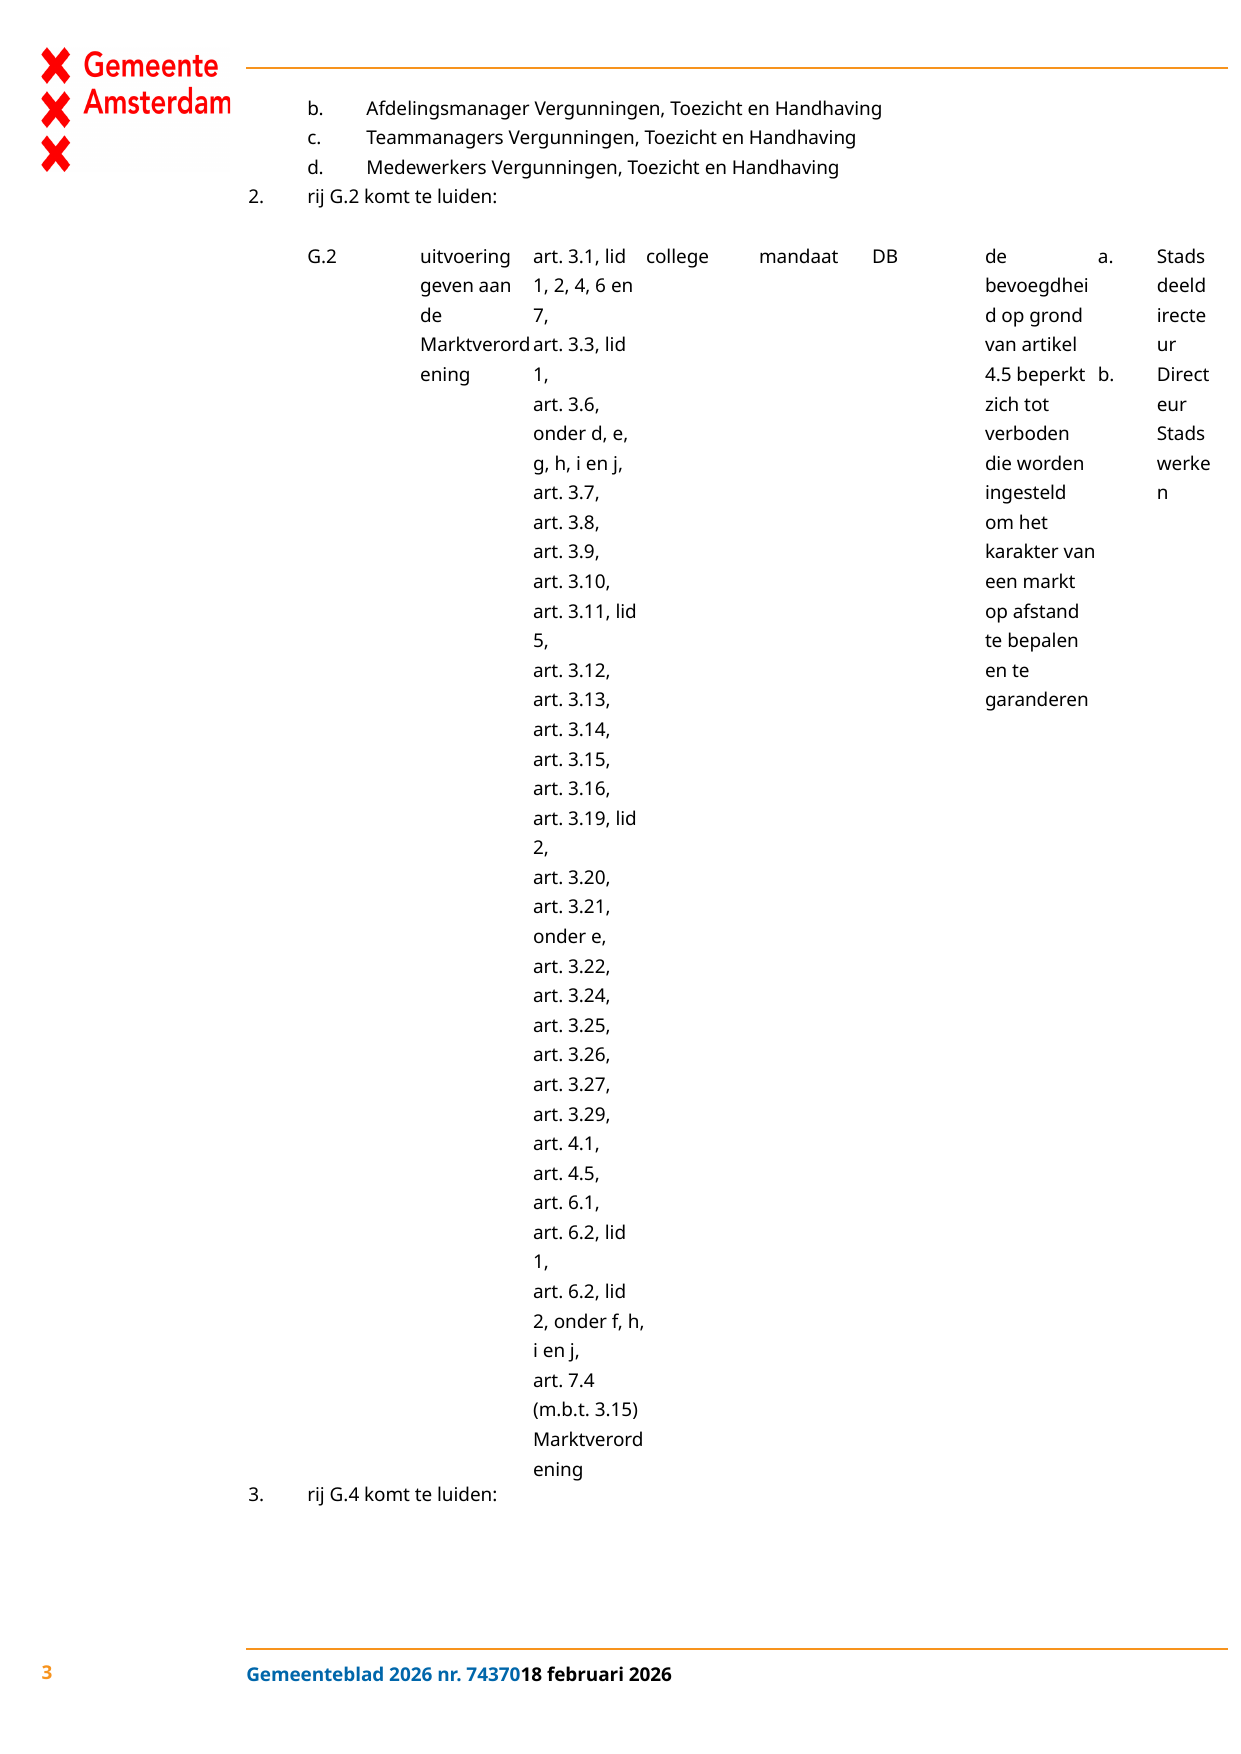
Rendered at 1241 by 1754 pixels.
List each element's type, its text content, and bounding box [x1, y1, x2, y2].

table_header college [646, 243, 759, 1481]
table_header uitvoering geven aan de Marktverordening [420, 243, 533, 1481]
list Medewerkers Vergunningen, Toezicht en Handhaving [307, 154, 1152, 180]
list Teammanagers Vergunningen, Toezicht en Handhaving [307, 124, 1152, 150]
table_header mandaat [759, 243, 872, 1481]
table_header Stadsdeeldirecteur Directeur Stadswerken [1098, 243, 1211, 1481]
list rij G.4 komt te luiden: [248, 1482, 1152, 1507]
table_header G.2 [307, 243, 420, 1481]
picture [41, 47, 231, 172]
list Afdelingsmanager Vergunningen, Toezicht en Handhaving [307, 95, 1152, 121]
table_header DB [872, 243, 985, 1481]
table_header de bevoegdheid op grond van artikel 4.5 beperkt zich tot verboden die worden ingesteld om het karakter van een markt op afstand te bepalen en te garanderen [985, 243, 1098, 1481]
list rij G.2 komt te luiden: [248, 183, 1152, 209]
table_header art. 3.1, lid 1, 2, 4, 6 en 7, art. 3.3, lid 1, art. 3.6, onder d, e, g, h, i en j, art. 3.7, art. 3.8, art. 3.9, art. 3.10, art. 3.11, lid 5, art. 3.12, art. 3.13, art. 3.14, art. 3.15, art. 3.16, art. 3.19, lid 2, art. 3.20, art. 3.21, onder e, art. 3.22, art. 3.24, art. 3.25, art. 3.26, art. 3.27, art. 3.29, art. 4.1, art. 4.5, art. 6.1, art. 6.2, lid 1, art. 6.2, lid 2, onder f, h, i en j, art. 7.4 (m.b.t. 3.15) Marktverordening [533, 243, 646, 1481]
